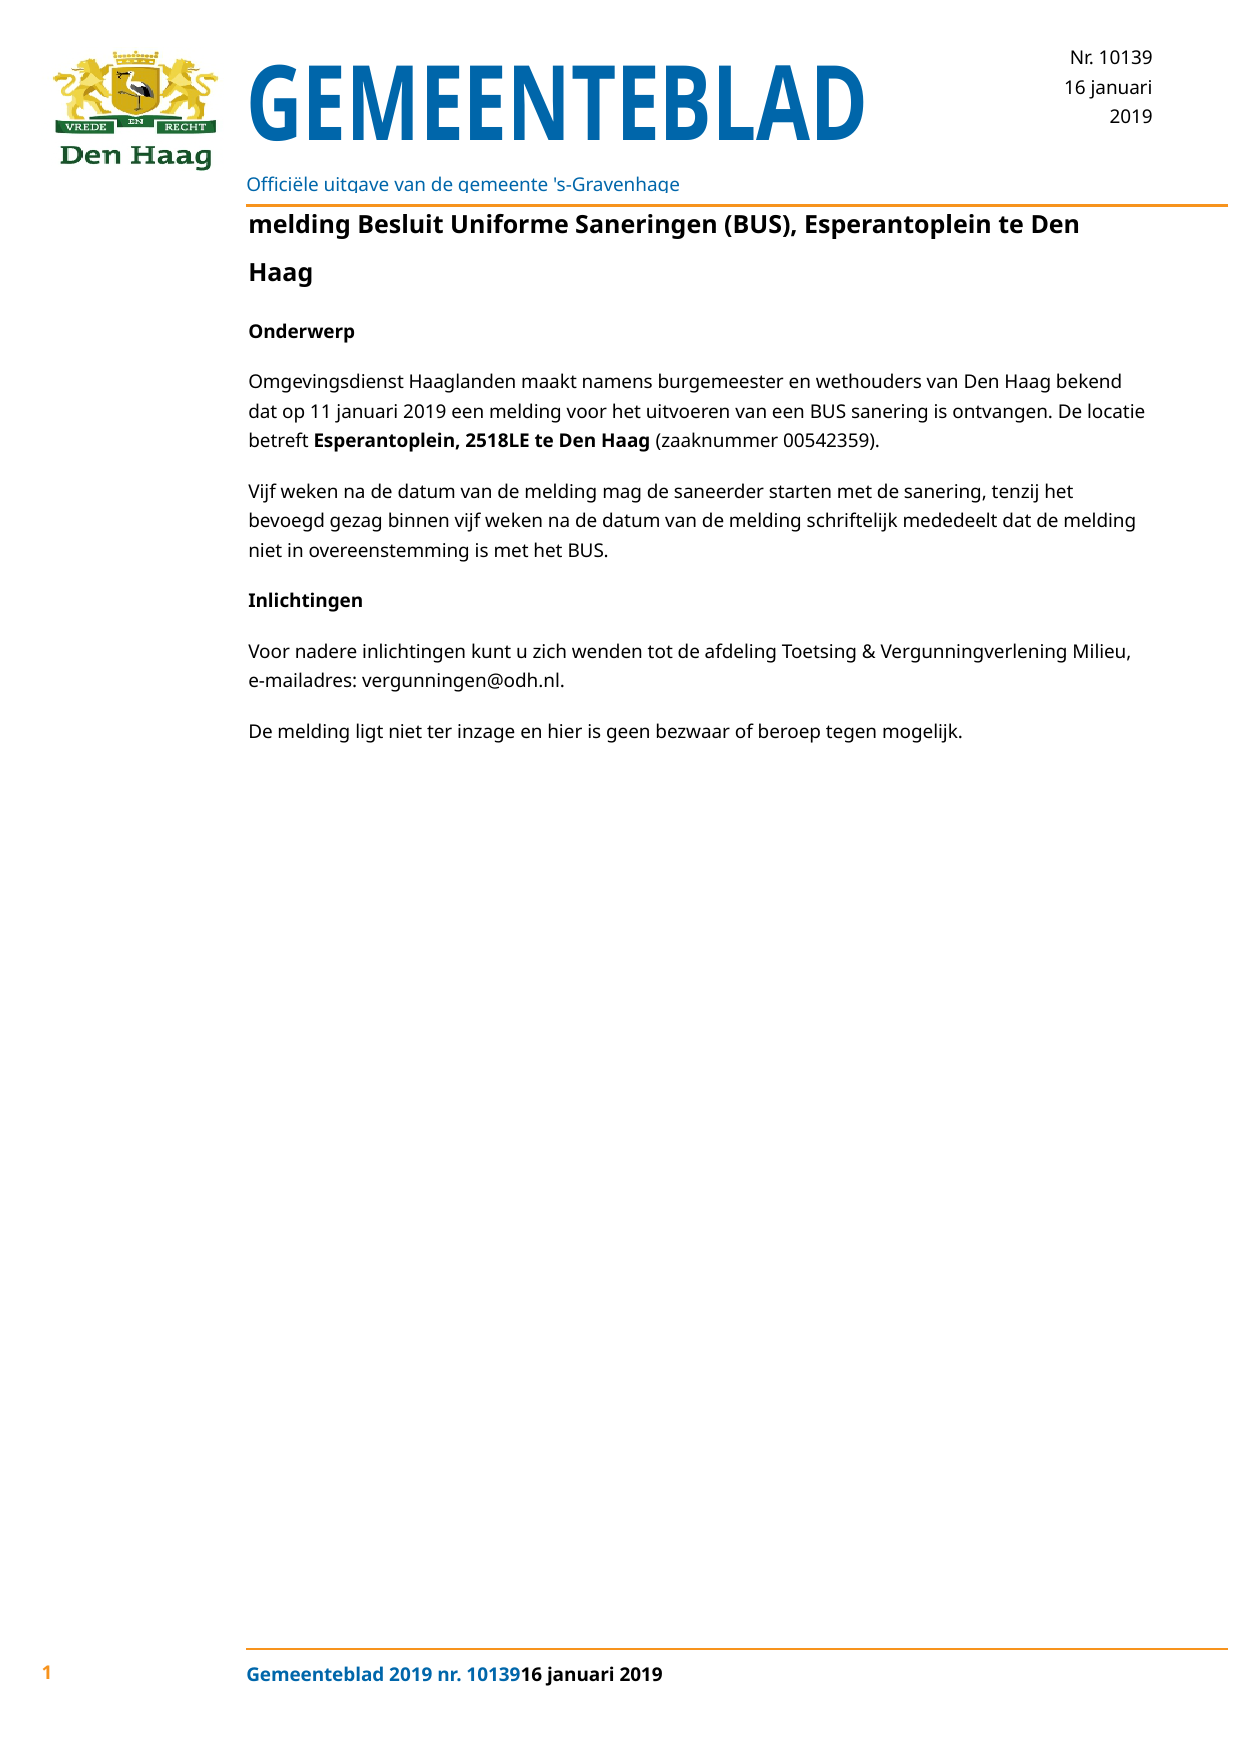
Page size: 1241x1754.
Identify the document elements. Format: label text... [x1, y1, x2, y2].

text Voor nadere inlichtingen kunt u zich wenden tot de afdeling Toetsing & Vergunningverlening Milieu, e-mailadres: vergunningen@odh.nl. [248, 638, 1152, 693]
picture [41, 47, 231, 172]
text melding Besluit Uniforme Saneringen (BUS), Esperantoplein te Den Haag [248, 207, 1152, 288]
text De melding ligt niet ter inzage en hier is geen bezwaar of beroep tegen mogelijk. [248, 718, 1152, 744]
text Vijf weken na de datum van de melding mag de saneerder starten met de sanering, tenzij het bevoegd gezag binnen vijf weken na de datum van de melding schriftelijk mededeelt dat de melding niet in overeenstemming is met het BUS. [248, 478, 1152, 563]
text Onderwerp [248, 318, 1152, 344]
text Omgevingsdienst Haaglanden maakt namens burgemeester en wethouders van Den Haag bekend dat op 11 januari 2019 een melding voor het uitvoeren van een BUS sanering is ontvangen. De locatie betreft Esperantoplein, 2518LE te Den Haag (zaaknummer 00542359). [248, 368, 1152, 453]
text Inlichtingen [248, 587, 1152, 613]
